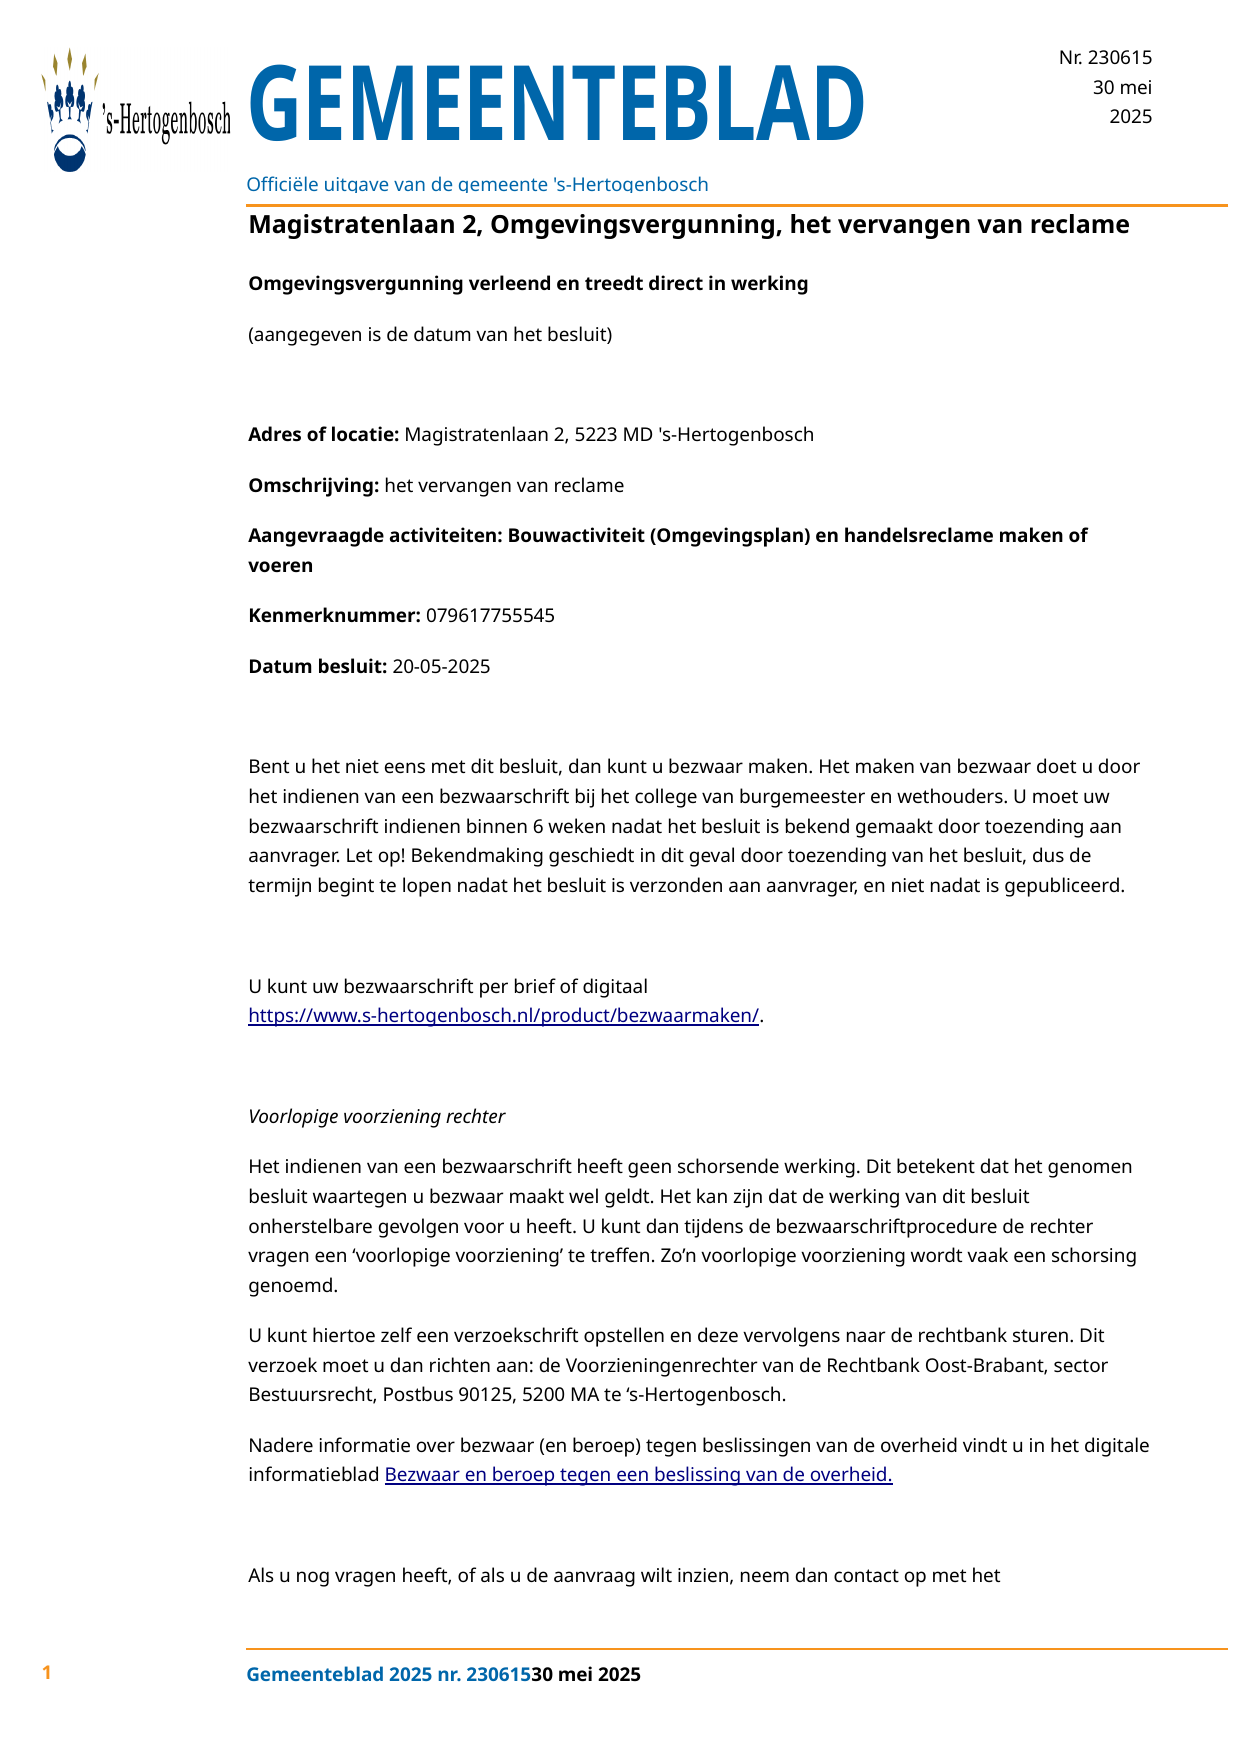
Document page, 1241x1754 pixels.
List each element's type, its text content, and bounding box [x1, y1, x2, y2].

text Bent u het niet eens met dit besluit, dan kunt u bezwaar maken. Het maken van bezwaar doet u door het indienen van een bezwaarschrift bij het college van burgemeester en wethouders. U moet uw bezwaarschrift indienen binnen 6 weken nadat het besluit is bekend gemaakt door toezending aan aanvrager. Let op! Bekendmaking geschiedt in dit geval door toezending van het besluit, dus de termijn begint te lopen nadat het besluit is verzonden aan aanvrager, en niet nadat is gepubliceerd. [248, 754, 1152, 898]
picture [41, 47, 231, 172]
text Omschrijving: het vervangen van reclame [248, 472, 1152, 498]
text Als u nog vragen heeft, of als u de aanvraag wilt inzien, neem dan contact op met het [248, 1562, 1152, 1588]
text Adres of locatie: Magistratenlaan 2, 5223 MD 's-Hertogenbosch [248, 422, 1152, 447]
text Voorlopige voorziening rechter [248, 1103, 1152, 1129]
text U kunt uw bezwaarschrift per brief of digitaal https://www.s-hertogenbosch.nl/product/bezwaarmaken/. [248, 973, 1152, 1028]
text U kunt hiertoe zelf een verzoekschrift opstellen en deze vervolgens naar de rechtbank sturen. Dit verzoek moet u dan richten aan: de Voorzieningenrechter van de Rechtbank Oost-Brabant, sector Bestuursrecht, Postbus 90125, 5200 MA te ‘s-Hertogenbosch. [248, 1322, 1152, 1407]
text Aangevraagde activiteiten: Bouwactiviteit (Omgevingsplan) en handelsreclame maken of voeren [248, 522, 1152, 578]
text Het indienen van een bezwaarschrift heeft geen schorsende werking. Dit betekent dat het genomen besluit waartegen u bezwaar maakt wel geldt. Het kan zijn dat de werking van dit besluit onherstelbare gevolgen voor u heeft. U kunt dan tijdens de bezwaarschriftprocedure de rechter vragen een ‘voorlopige voorziening’ te treffen. Zo’n voorlopige voorziening wordt vaak een schorsing genoemd. [248, 1154, 1152, 1298]
text Magistratenlaan 2, Omgevingsvergunning, het vervangen van reclame [248, 207, 1152, 241]
text (aangegeven is de datum van het besluit) [248, 321, 1152, 346]
text Omgevingsvergunning verleend en treedt direct in werking [248, 270, 1152, 296]
text Datum besluit: 20-05-2025 [248, 653, 1152, 678]
text Nadere informatie over bezwaar (en beroep) tegen beslissingen van de overheid vindt u in het digitale informatieblad Bezwaar en beroep tegen een beslissing van de overheid. [248, 1432, 1152, 1487]
text Kenmerknummer: 079617755545 [248, 602, 1152, 628]
